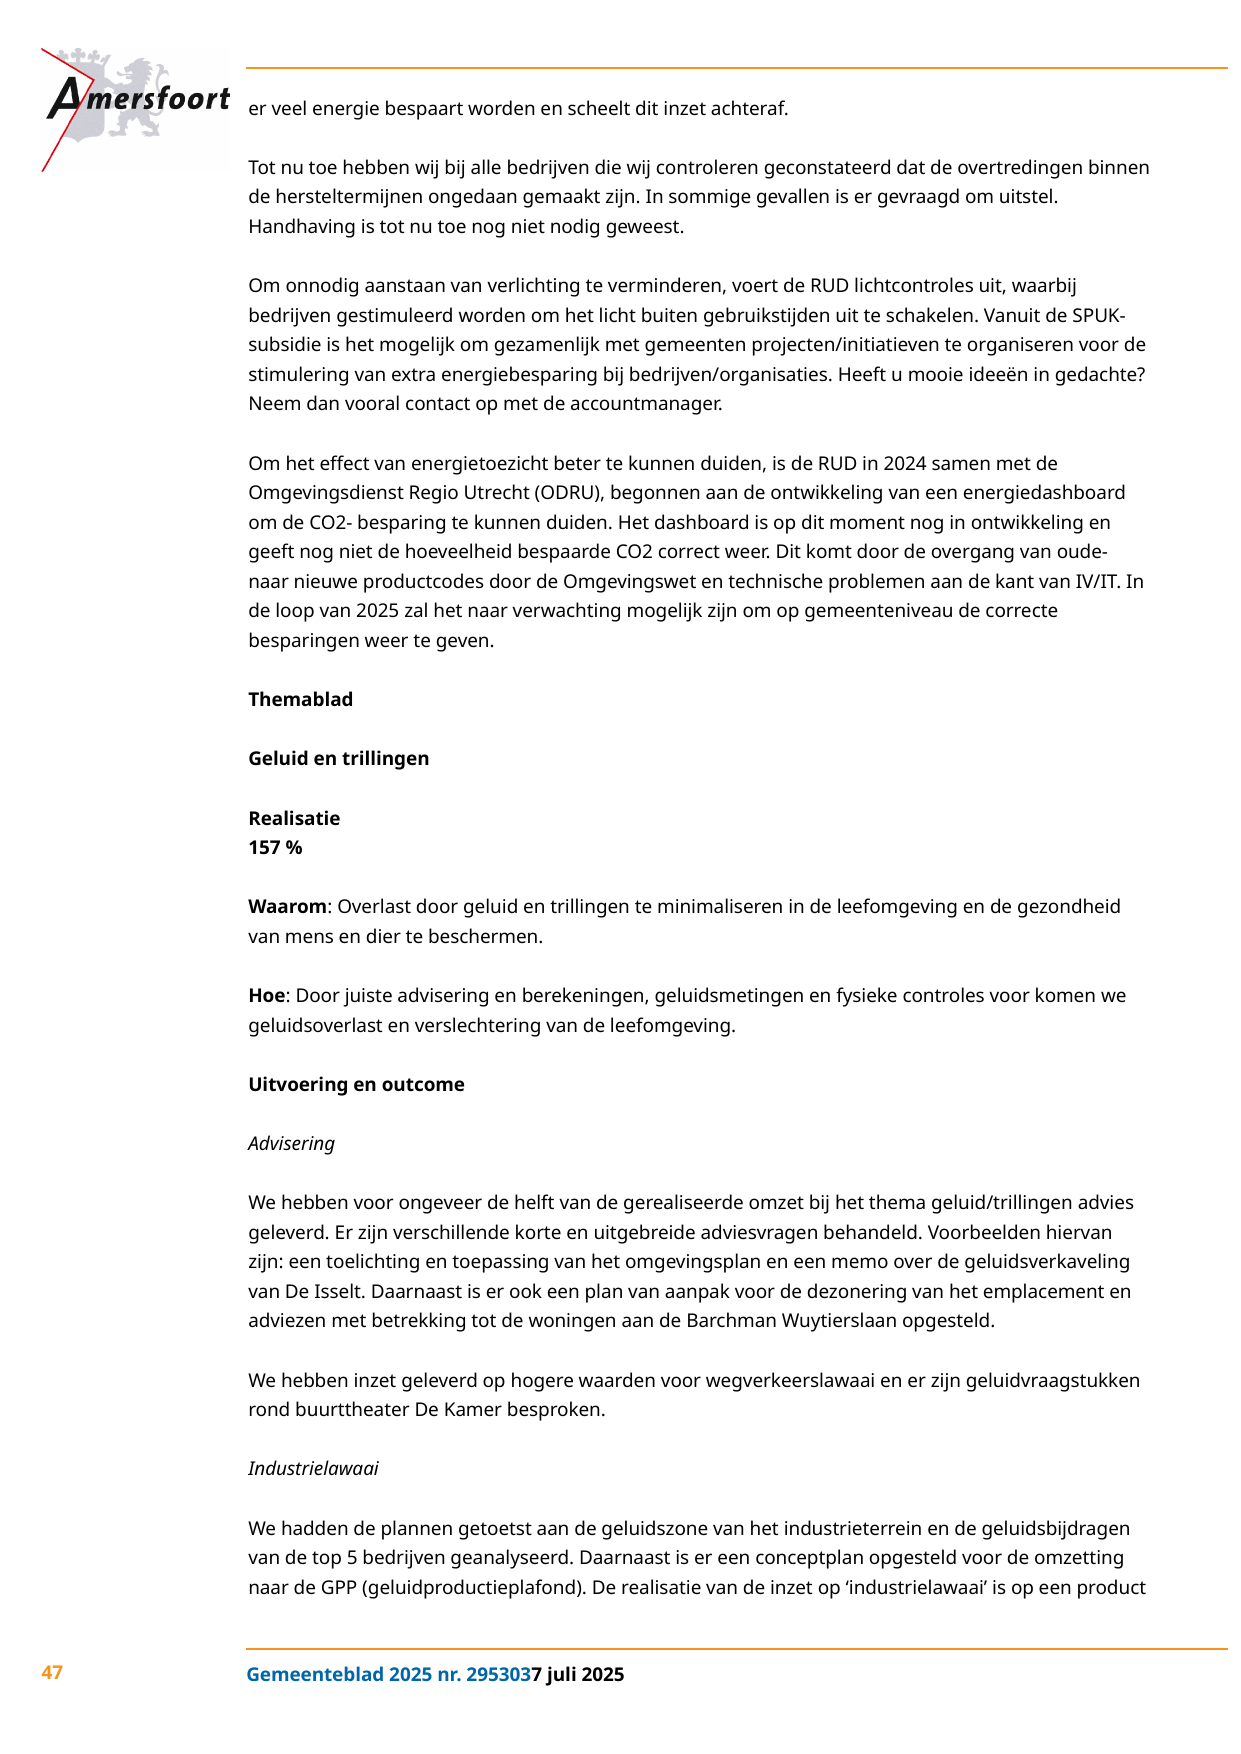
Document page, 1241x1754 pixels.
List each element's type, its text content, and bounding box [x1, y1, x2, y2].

text Waarom: Overlast door geluid en trillingen te minimaliseren in de leefomgeving en de gezondheid van mens en dier te beschermen. [248, 893, 1152, 949]
text Om het effect van energietoezicht beter te kunnen duiden, is de RUD in 2024 samen met de Omgevingsdienst Regio Utrecht (ODRU), begonnen aan de ontwikkeling van een energiedashboard om de CO2- besparing te kunnen duiden. Het dashboard is op dit moment nog in ontwikkeling en geeft nog niet de hoeveelheid bespaarde CO2 correct weer. Dit komt door de overgang van oude- naar nieuwe productcodes door de Omgevingswet en technische problemen aan de kant van IV/IT. In de loop van 2025 zal het naar verwachting mogelijk zijn om op gemeenteniveau de correcte besparingen weer te geven. [248, 450, 1152, 653]
text Themablad [248, 686, 1152, 712]
text Advisering [248, 1130, 1152, 1156]
text Realisatie [248, 805, 1152, 831]
text 157 % [248, 834, 1152, 860]
text Tot nu toe hebben wij bij alle bedrijven die wij controleren geconstateerd dat de overtredingen binnen de hersteltermijnen ongedaan gemaakt zijn. In sommige gevallen is er gevraagd om uitstel. Handhaving is tot nu toe nog niet nodig geweest. [248, 154, 1152, 239]
text We hebben inzet geleverd op hogere waarden voor wegverkeerslawaai en er zijn geluidvraagstukken rond buurttheater De Kamer besproken. [248, 1367, 1152, 1422]
text Geluid en trillingen [248, 746, 1152, 771]
text er veel energie bespaart worden en scheelt dit inzet achteraf. [248, 95, 1152, 121]
text We hadden de plannen getoetst aan de geluidszone van het industrieterrein en de geluidsbijdragen van de top 5 bedrijven geanalyseerd. Daarnaast is er een conceptplan opgesteld voor de omzetting naar de GPP (geluidproductieplafond). De realisatie van de inzet op ‘industrielawaai’ is op een product [248, 1515, 1152, 1600]
text Om onnodig aanstaan van verlichting te verminderen, voert de RUD lichtcontroles uit, waarbij bedrijven gestimuleerd worden om het licht buiten gebruikstijden uit te schakelen. Vanuit de SPUK-subsidie is het mogelijk om gezamenlijk met gemeenten projecten/initiatieven te organiseren voor de stimulering van extra energiebesparing bij bedrijven/organisaties. Heeft u mooie ideeën in gedachte? Neem dan vooral contact op met de accountmanager. [248, 272, 1152, 416]
picture [41, 47, 231, 172]
text Hoe: Door juiste advisering en berekeningen, geluidsmetingen en fysieke controles voor komen we geluidsoverlast en verslechtering van de leefomgeving. [248, 982, 1152, 1038]
text Industrielawaai [248, 1456, 1152, 1481]
text Uitvoering en outcome [248, 1071, 1152, 1097]
text We hebben voor ongeveer de helft van de gerealiseerde omzet bij het thema geluid/trillingen advies geleverd. Er zijn verschillende korte en uitgebreide adviesvragen behandeld. Voorbeelden hiervan zijn: een toelichting en toepassing van het omgevingsplan en een memo over de geluidsverkaveling van De Isselt. Daarnaast is er ook een plan van aanpak voor de dezonering van het emplacement en adviezen met betrekking tot de woningen aan de Barchman Wuytierslaan opgesteld. [248, 1189, 1152, 1333]
